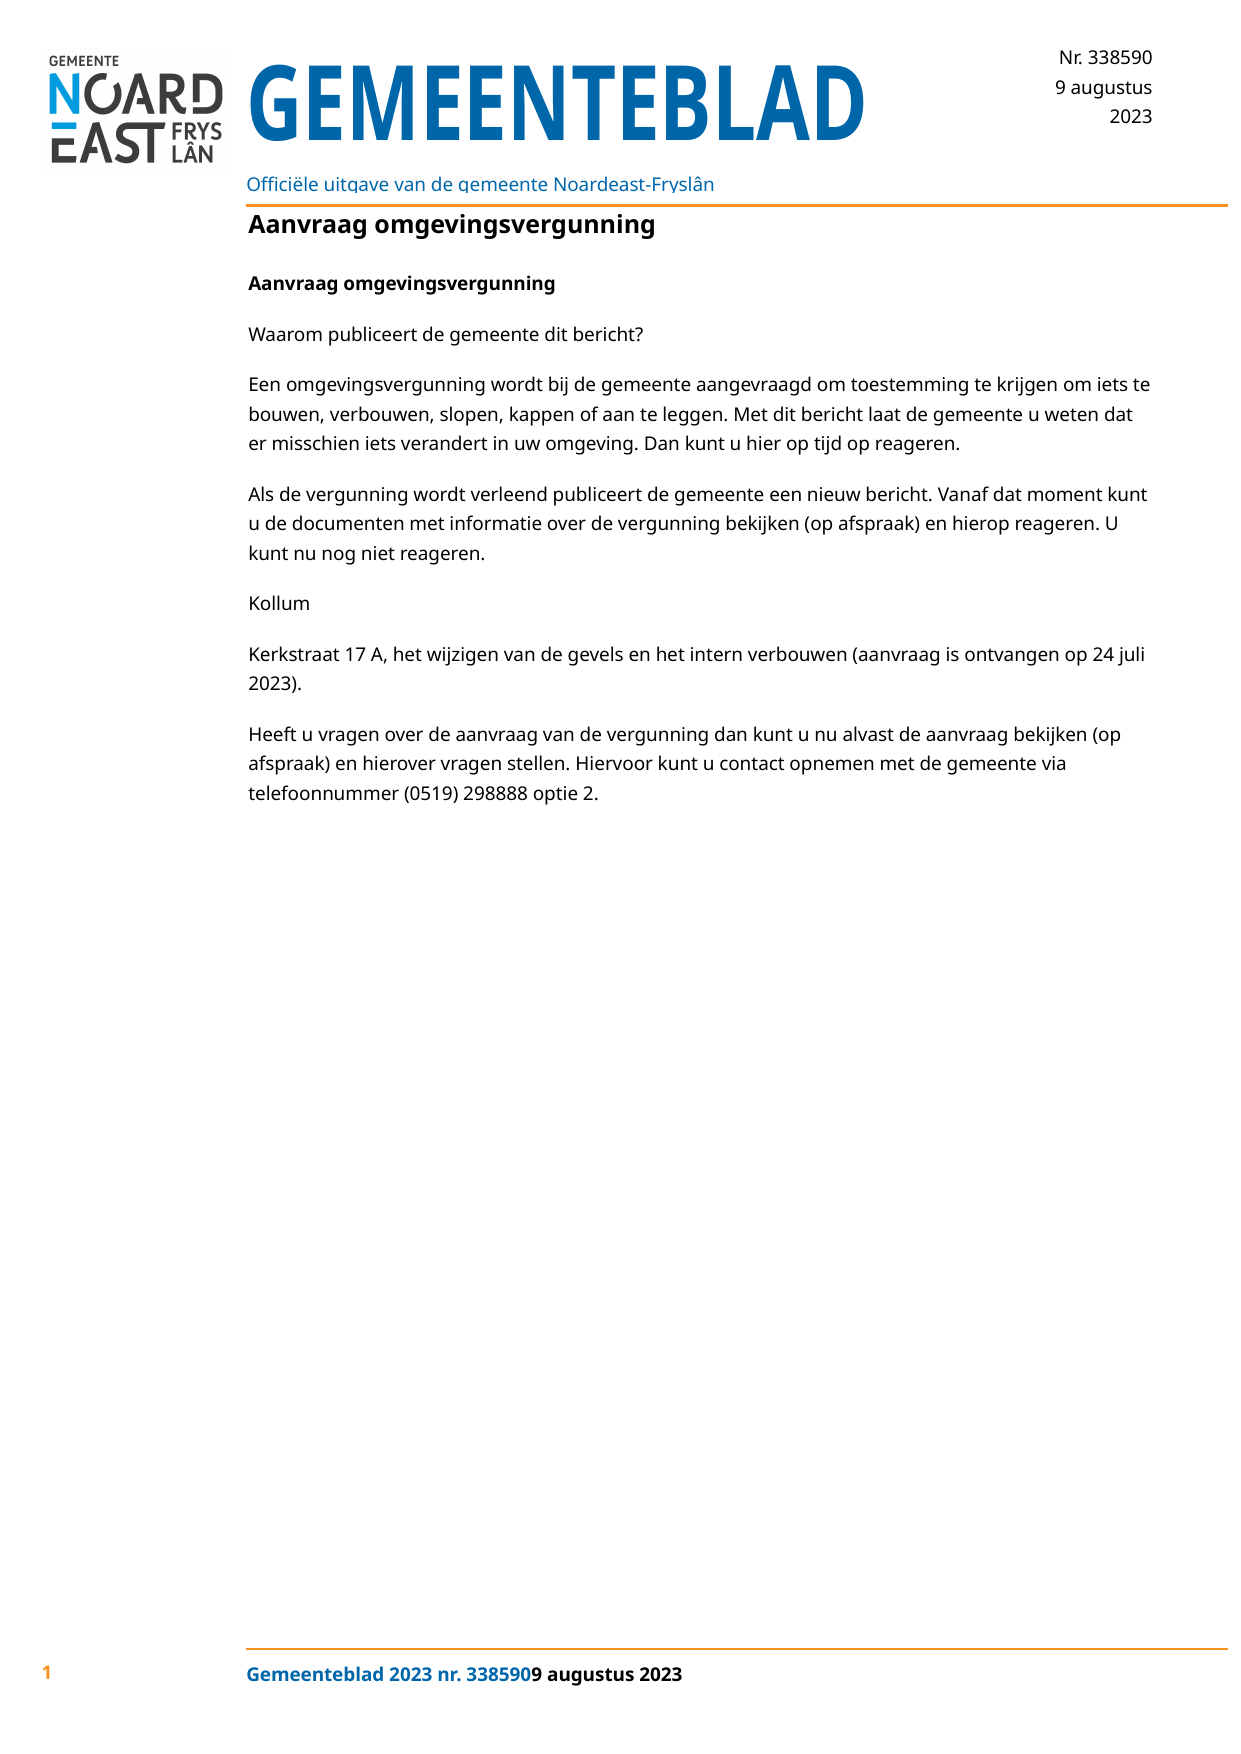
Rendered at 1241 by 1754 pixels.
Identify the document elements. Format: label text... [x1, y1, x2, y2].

text Kollum [248, 590, 1152, 616]
text Aanvraag omgevingsvergunning [248, 207, 1152, 241]
text Kerkstraat 17 A, het wijzigen van de gevels en het intern verbouwen (aanvraag is ontvangen op 24 juli 2023). [248, 641, 1152, 696]
text Waarom publiceert de gemeente dit bericht? [248, 321, 1152, 346]
text Heeft u vragen over de aanvraag van de vergunning dan kunt u nu alvast de aanvraag bekijken (op afspraak) en hierover vragen stellen. Hiervoor kunt u contact opnemen met de gemeente via telefoonnummer (0519) 298888 optie 2. [248, 721, 1152, 806]
text Aanvraag omgevingsvergunning [248, 270, 1152, 296]
text Als de vergunning wordt verleend publiceert de gemeente een nieuw bericht. Vanaf dat moment kunt u de documenten met informatie over de vergunning bekijken (op afspraak) en hierop reageren. U kunt nu nog niet reageren. [248, 481, 1152, 566]
picture [41, 47, 231, 172]
text Een omgevingsvergunning wordt bij de gemeente aangevraagd om toestemming te krijgen om iets te bouwen, verbouwen, slopen, kappen of aan te leggen. Met dit bericht laat de gemeente u weten dat er misschien iets verandert in uw omgeving. Dan kunt u hier op tijd op reageren. [248, 371, 1152, 456]
